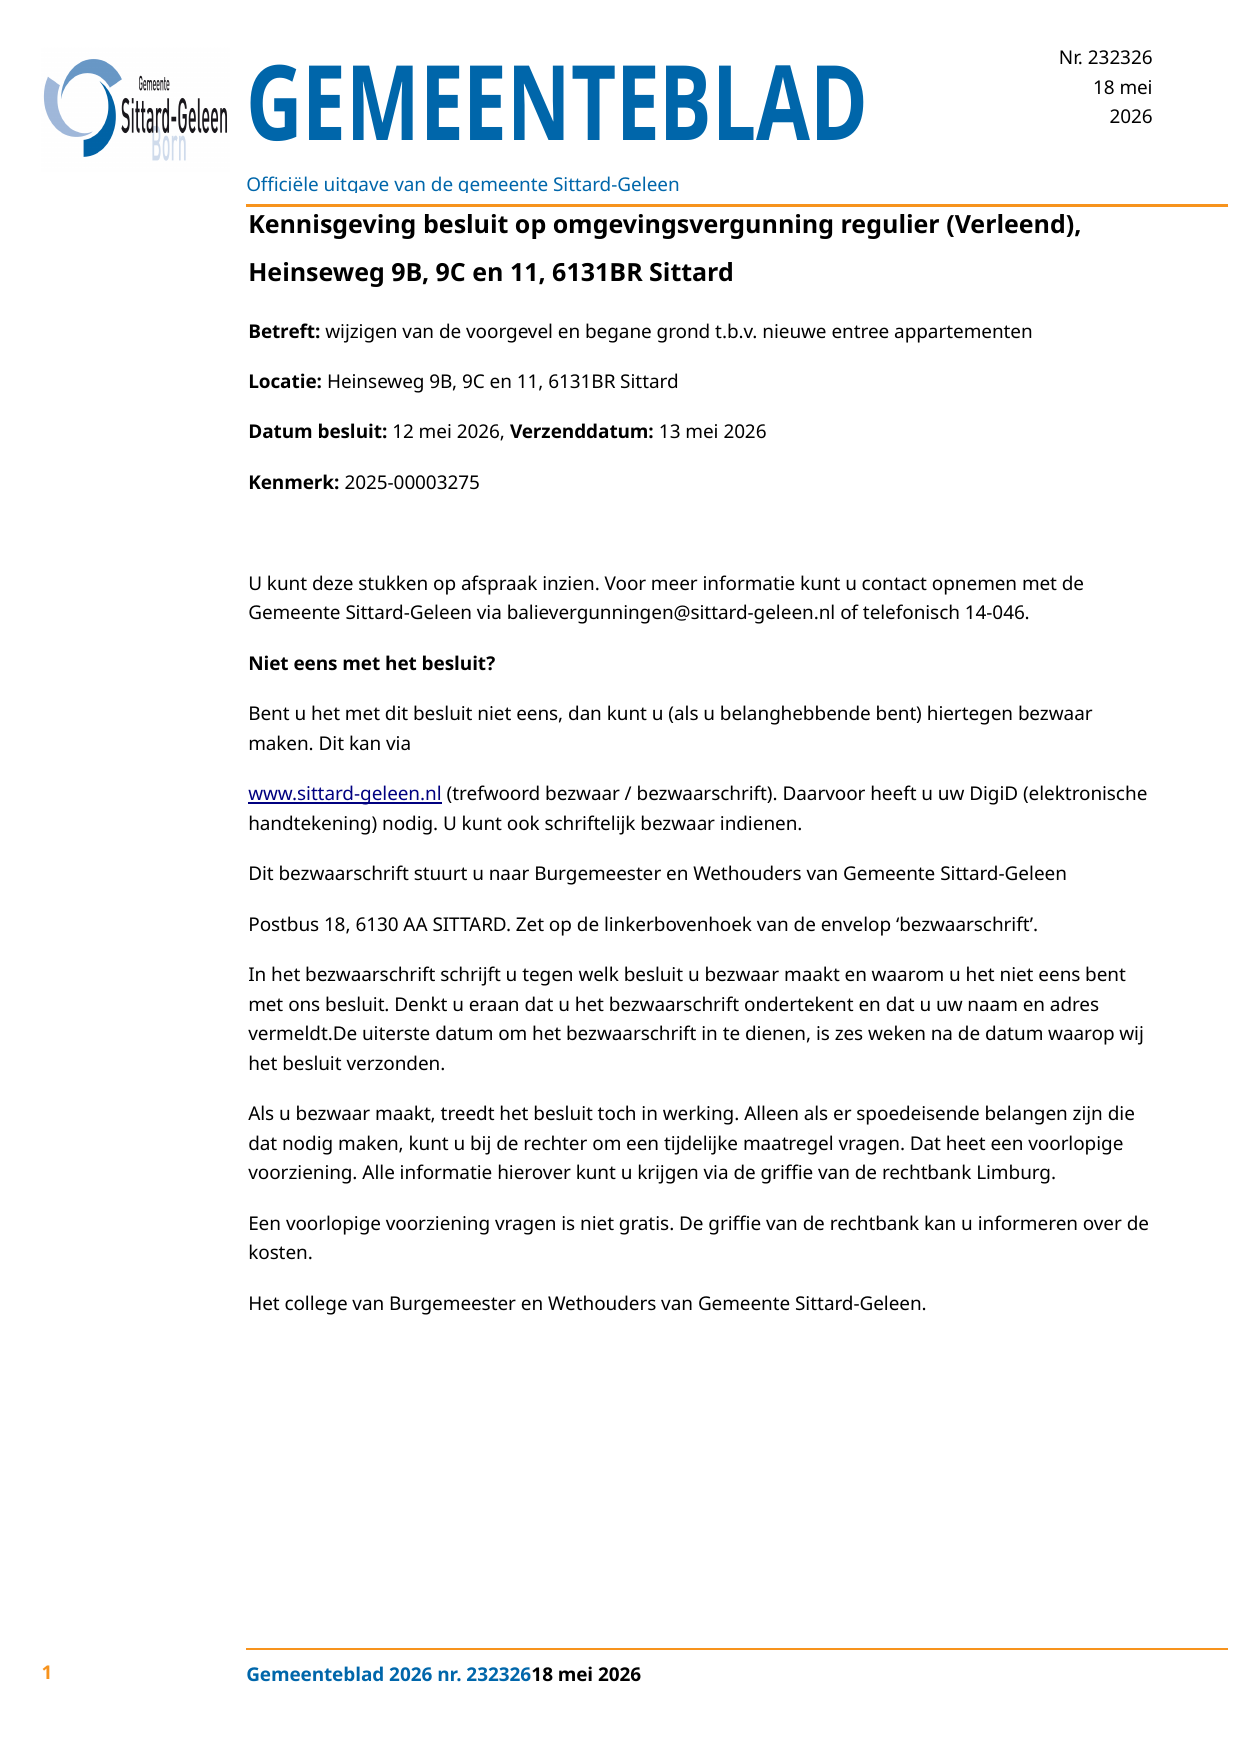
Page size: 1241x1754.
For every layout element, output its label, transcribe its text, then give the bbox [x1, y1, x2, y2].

text Dit bezwaarschrift stuurt u naar Burgemeester en Wethouders van Gemeente Sittard-Geleen [248, 860, 1152, 886]
text Postbus 18, 6130 AA SITTARD. Zet op de linkerbovenhoek van de envelop ‘bezwaarschrift’. [248, 911, 1152, 937]
text Bent u het met dit besluit niet eens, dan kunt u (als u belanghebbende bent) hiertegen bezwaar maken. Dit kan via [248, 700, 1152, 756]
text U kunt deze stukken op afspraak inzien. Voor meer informatie kunt u contact opnemen met de Gemeente Sittard-Geleen via balievergunningen@sittard-geleen.nl of telefonisch 14-046. [248, 570, 1152, 625]
text Kennisgeving besluit op omgevingsvergunning regulier (Verleend), Heinseweg 9B, 9C en 11, 6131BR Sittard [248, 207, 1152, 288]
picture [41, 47, 231, 172]
text www.sittard-geleen.nl (trefwoord bezwaar / bezwaarschrift). Daarvoor heeft u uw DigiD (elektronische handtekening) nodig. U kunt ook schriftelijk bezwaar indienen. [248, 780, 1152, 836]
text Betreft: wijzigen van de voorgevel en begane grond t.b.v. nieuwe entree appartementen [248, 318, 1152, 344]
text Het college van Burgemeester en Wethouders van Gemeente Sittard-Geleen. [248, 1290, 1152, 1316]
text Kenmerk: 2025-00003275 [248, 469, 1152, 495]
text Niet eens met het besluit? [248, 650, 1152, 676]
text Een voorlopige voorziening vragen is niet gratis. De griffie van de rechtbank kan u informeren over de kosten. [248, 1210, 1152, 1265]
text Datum besluit: 12 mei 2026, Verzenddatum: 13 mei 2026 [248, 419, 1152, 444]
text In het bezwaarschrift schrijft u tegen welk besluit u bezwaar maakt en waarom u het niet eens bent met ons besluit. Denkt u eraan dat u het bezwaarschrift ondertekent en dat u uw naam en adres vermeldt.De uiterste datum om het bezwaarschrift in te dienen, is zes weken na de datum waarop wij het besluit verzonden. [248, 961, 1152, 1076]
text Als u bezwaar maakt, treedt het besluit toch in werking. Alleen als er spoedeisende belangen zijn die dat nodig maken, kunt u bij de rechter om een tijdelijke maatregel vragen. Dat heet een voorlopige voorziening. Alle informatie hierover kunt u krijgen via de griffie van de rechtbank Limburg. [248, 1100, 1152, 1185]
text Locatie: Heinseweg 9B, 9C en 11, 6131BR Sittard [248, 368, 1152, 394]
